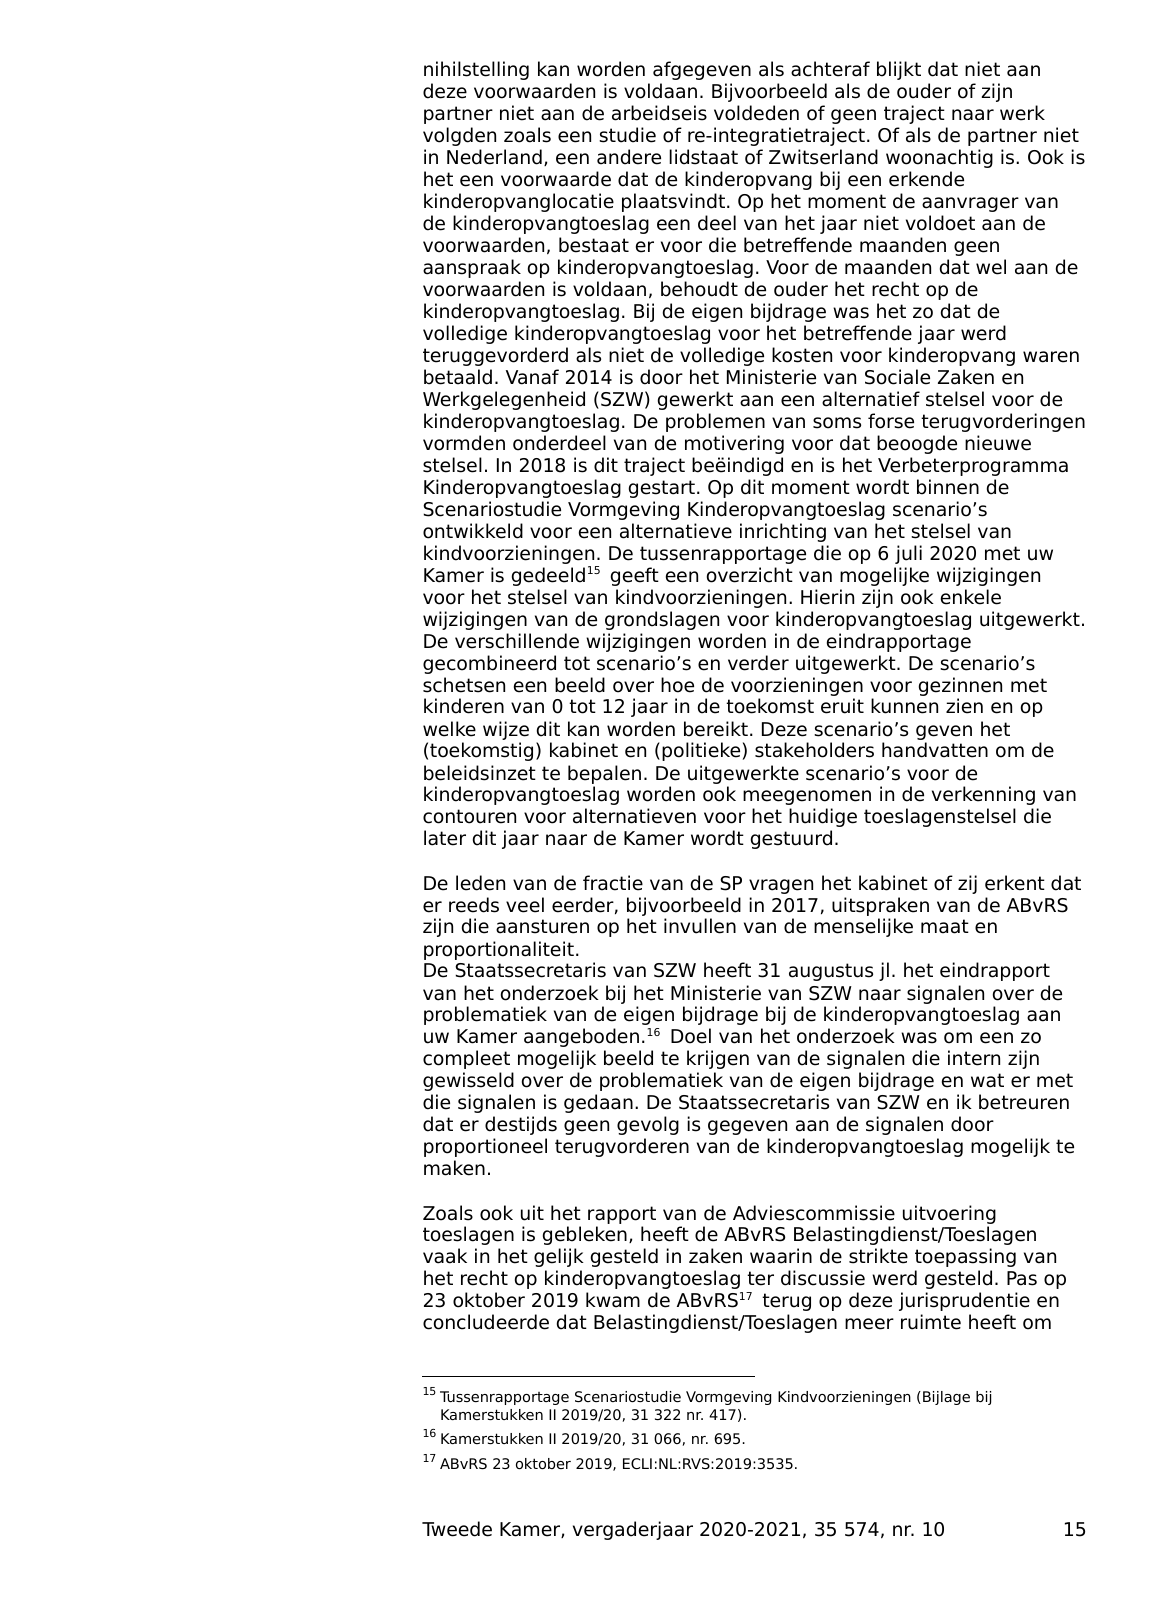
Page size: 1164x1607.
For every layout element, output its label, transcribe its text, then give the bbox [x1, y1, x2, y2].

text De Staatssecretaris van SZW heeft 31 augustus jl. het eindrapport van het onderzoek bij het Ministerie van SZW naar signalen over de problematiek van de eigen bijdrage bij de kinderopvangtoeslag aan uw Kamer aangeboden. Doel van het onderzoek was om een zo compleet mogelijk beeld te krijgen van de signalen die intern zijn gewisseld over de problematiek van de eigen bijdrage en wat er met die signalen is gedaan. De Staatssecretaris van SZW en ik betreuren dat er destijds geen gevolg is gegeven aan de signalen door proportioneel terugvorderen van de kinderopvangtoeslag mogelijk te maken. [422, 960, 1087, 1180]
text nihilstelling kan worden afgegeven als achteraf blijkt dat niet aan deze voorwaarden is voldaan. Bijvoorbeeld als de ouder of zijn partner niet aan de arbeidseis voldeden of geen traject naar werk volgden zoals een studie of re-integratietraject. Of als de partner niet in Nederland, een andere lidstaat of Zwitserland woonachtig is. Ook is het een voorwaarde dat de kinderopvang bij een erkende kinderopvanglocatie plaatsvindt. Op het moment de aanvrager van de kinderopvangtoeslag een deel van het jaar niet voldoet aan de voorwaarden, bestaat er voor die betreffende maanden geen aanspraak op kinderopvangtoeslag. Voor de maanden dat wel aan de voorwaarden is voldaan, behoudt de ouder het recht op de kinderopvangtoeslag. Bij de eigen bijdrage was het zo dat de volledige kinderopvangtoeslag voor het betreffende jaar werd teruggevorderd als niet de volledige kosten voor kinderopvang waren betaald. Vanaf 2014 is door het Ministerie van Sociale Zaken en Werkgelegenheid (SZW) gewerkt aan een alternatief stelsel voor de kinderopvangtoeslag. De problemen van soms forse terugvorderingen vormden onderdeel van de motivering voor dat beoogde nieuwe stelsel. In 2018 is dit traject beëindigd en is het Verbeterprogramma Kinderopvangtoeslag gestart. Op dit moment wordt binnen de Scenariostudie Vormgeving Kinderopvangtoeslag scenario’s ontwikkeld voor een alternatieve inrichting van het stelsel van kindvoorzieningen. De tussenrapportage die op 6 juli 2020 met uw Kamer is gedeeld geeft een overzicht van mogelijke wijzigingen voor het stelsel van kindvoorzieningen. Hierin zijn ook enkele wijzigingen van de grondslagen voor kinderopvangtoeslag uitgewerkt. De verschillende wijzigingen worden in de eindrapportage gecombineerd tot scenario’s en verder uitgewerkt. De scenario’s schetsen een beeld over hoe de voorzieningen voor gezinnen met kinderen van 0 tot 12 jaar in de toekomst eruit kunnen zien en op welke wijze dit kan worden bereikt. Deze scenario’s geven het (toekomstig) kabinet en (politieke) stakeholders handvatten om de beleidsinzet te bepalen. De uitgewerkte scenario’s voor de kinderopvangtoeslag worden ook meegenomen in de verkenning van contouren voor alternatieven voor het huidige toeslagenstelsel die later dit jaar naar de Kamer wordt gestuurd. [422, 59, 1087, 850]
text Zoals ook uit het rapport van de Adviescommissie uitvoering toeslagen is gebleken, heeft de ABvRS Belastingdienst/Toeslagen vaak in het gelijk gesteld in zaken waarin de strikte toepassing van het recht op kinderopvangtoeslag ter discussie werd gesteld. Pas op 23 oktober 2019 kwam de ABvRS terug op deze jurisprudentie en concludeerde dat Belastingdienst/Toeslagen meer ruimte heeft om [422, 1202, 1087, 1334]
text De leden van de fractie van de SP vragen het kabinet of zij erkent dat er reeds veel eerder, bijvoorbeeld in 2017, uitspraken van de ABvRS zijn die aansturen op het invullen van de menselijke maat en proportionaliteit. [422, 872, 1087, 960]
text ABvRS 23 oktober 2019, ECLI:NL:RVS:2019:3535. [422, 1452, 1087, 1474]
text Kamerstukken II 2019/20, 31 066, nr. 695. [422, 1427, 1087, 1449]
text Tussenrapportage Scenariostudie Vormgeving Kindvoorzieningen (Bijlage bij Kamerstukken II 2019/20, 31 322 nr. 417). [422, 1385, 1087, 1424]
